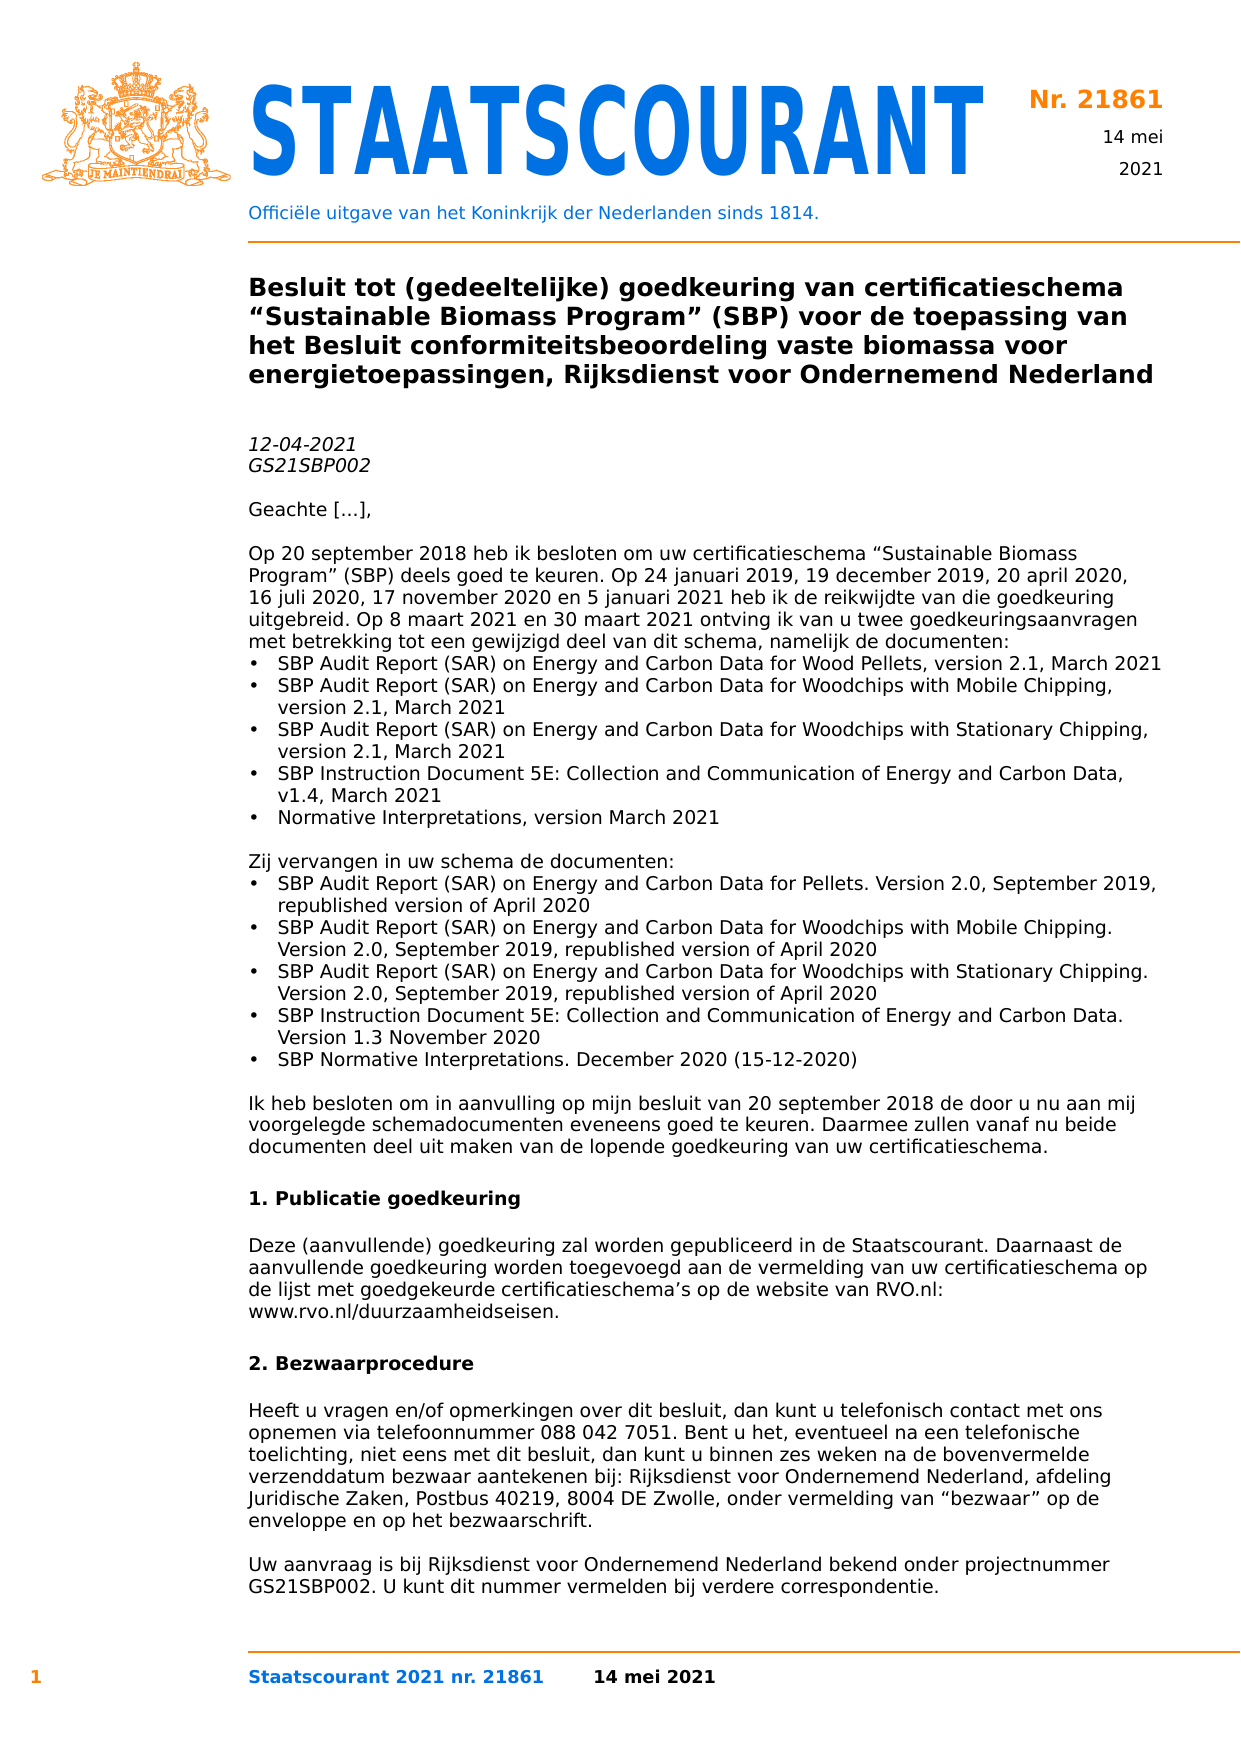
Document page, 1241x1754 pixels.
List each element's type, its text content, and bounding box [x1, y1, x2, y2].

text Ik heb besloten om in aanvulling op mijn besluit van 20 september 2018 de door u nu aan mij voorgelegde schemadocumenten eveneens goed te keuren. Daarmee zullen vanaf nu beide documenten deel uit maken van de lopende goedkeuring van uw certificatieschema. [248, 1092, 1163, 1158]
table_header Nr. 21861 [998, 62, 1240, 121]
text • SBP Audit Report (SAR) on Energy and Carbon Data for Woodchips with Stationary Chipping, version 2.1, March 2021 [248, 719, 1163, 763]
text Deze (aanvullende) goedkeuring zal worden gepubliceerd in de Staatscourant. Daarnaast de aanvullende goedkeuring worden toegevoegd aan de vermelding van uw certificatieschema op de lijst met goedgekeurde certificatieschema’s op de website van RVO.nl: www.rvo.nl/duurzaamheidseisen. [248, 1235, 1163, 1323]
subtitle 2. Bezwaarprocedure [248, 1353, 1163, 1375]
subtitle 1. Publicatie goedkeuring [248, 1188, 1163, 1210]
text Op 20 september 2018 heb ik besloten om uw certificatieschema “Sustainable Biomass Program” (SBP) deels goed te keuren. Op 24 januari 2019, 19 december 2019, 20 april 2020, 16 juli 2020, 17 november 2020 en 5 januari 2021 heb ik de reikwijdte van die goedkeuring uitgebreid. Op 8 maart 2021 en 30 maart 2021 ontving ik van u twee goedkeuringsaanvragen met betrekking tot een gewijzigd deel van dit schema, namelijk de documenten: [248, 543, 1163, 653]
text • SBP Audit Report (SAR) on Energy and Carbon Data for Woodchips with Mobile Chipping, version 2.1, March 2021 [248, 675, 1163, 719]
text • SBP Instruction Document 5E: Collection and Communication of Energy and Carbon Data. Version 1.3 November 2020 [248, 1004, 1163, 1048]
text Geachte [...], [248, 499, 1163, 521]
table_cell 14 mei [998, 121, 1240, 153]
subtitle Besluit tot (gedeeltelijke) goedkeuring van certificatieschema “Sustainable Biomass Program” (SBP) voor de toepassing van het Besluit conformiteitsbeoordeling vaste biomassa voor energietoepassingen, Rijksdienst voor Ondernemend Nederland [248, 273, 1163, 390]
table_cell Officiële uitgave van het Koninkrijk der Nederlanden sinds 1814. [248, 203, 1240, 241]
text • Normative Interpretations, version March 2021 [248, 807, 1163, 829]
table_cell 2021 [998, 153, 1240, 203]
table_header STAATSCOURANT [248, 62, 998, 203]
text • SBP Audit Report (SAR) on Energy and Carbon Data for Woodchips with Stationary Chipping. Version 2.0, September 2019, republished version of April 2020 [248, 961, 1163, 1004]
picture [41, 62, 231, 186]
text 12-04-2021 [248, 433, 1163, 455]
text Uw aanvraag is bij Rijksdienst voor Ondernemend Nederland bekend onder projectnummer GS21SBP002. U kunt dit nummer vermelden bij verdere correspondentie. [248, 1554, 1163, 1598]
table_header [25, 62, 248, 241]
text • SBP Audit Report (SAR) on Energy and Carbon Data for Woodchips with Mobile Chipping. Version 2.0, September 2019, republished version of April 2020 [248, 917, 1163, 961]
text • SBP Instruction Document 5E: Collection and Communication of Energy and Carbon Data, v1.4, March 2021 [248, 763, 1163, 807]
text • SBP Normative Interpretations. December 2020 (15-12-2020) [248, 1048, 1163, 1071]
text Heeft u vragen en/of opmerkingen over dit besluit, dan kunt u telefonisch contact met ons opnemen via telefoonnummer 088 042 7051. Bent u het, eventueel na een telefonische toelichting, niet eens met dit besluit, dan kunt u binnen zes weken na de bovenvermelde verzenddatum bezwaar aantekenen bij: Rijksdienst voor Ondernemend Nederland, afdeling Juridische Zaken, Postbus 40219, 8004 DE Zwolle, onder vermelding van “bezwaar” op de enveloppe en op het bezwaarschrift. [248, 1400, 1163, 1532]
text GS21SBP002 [248, 455, 1163, 477]
text Zij vervangen in uw schema de documenten: [248, 851, 1163, 873]
text • SBP Audit Report (SAR) on Energy and Carbon Data for Wood Pellets, version 2.1, March 2021 [248, 653, 1163, 675]
text • SBP Audit Report (SAR) on Energy and Carbon Data for Pellets. Version 2.0, September 2019, republished version of April 2020 [248, 873, 1163, 917]
